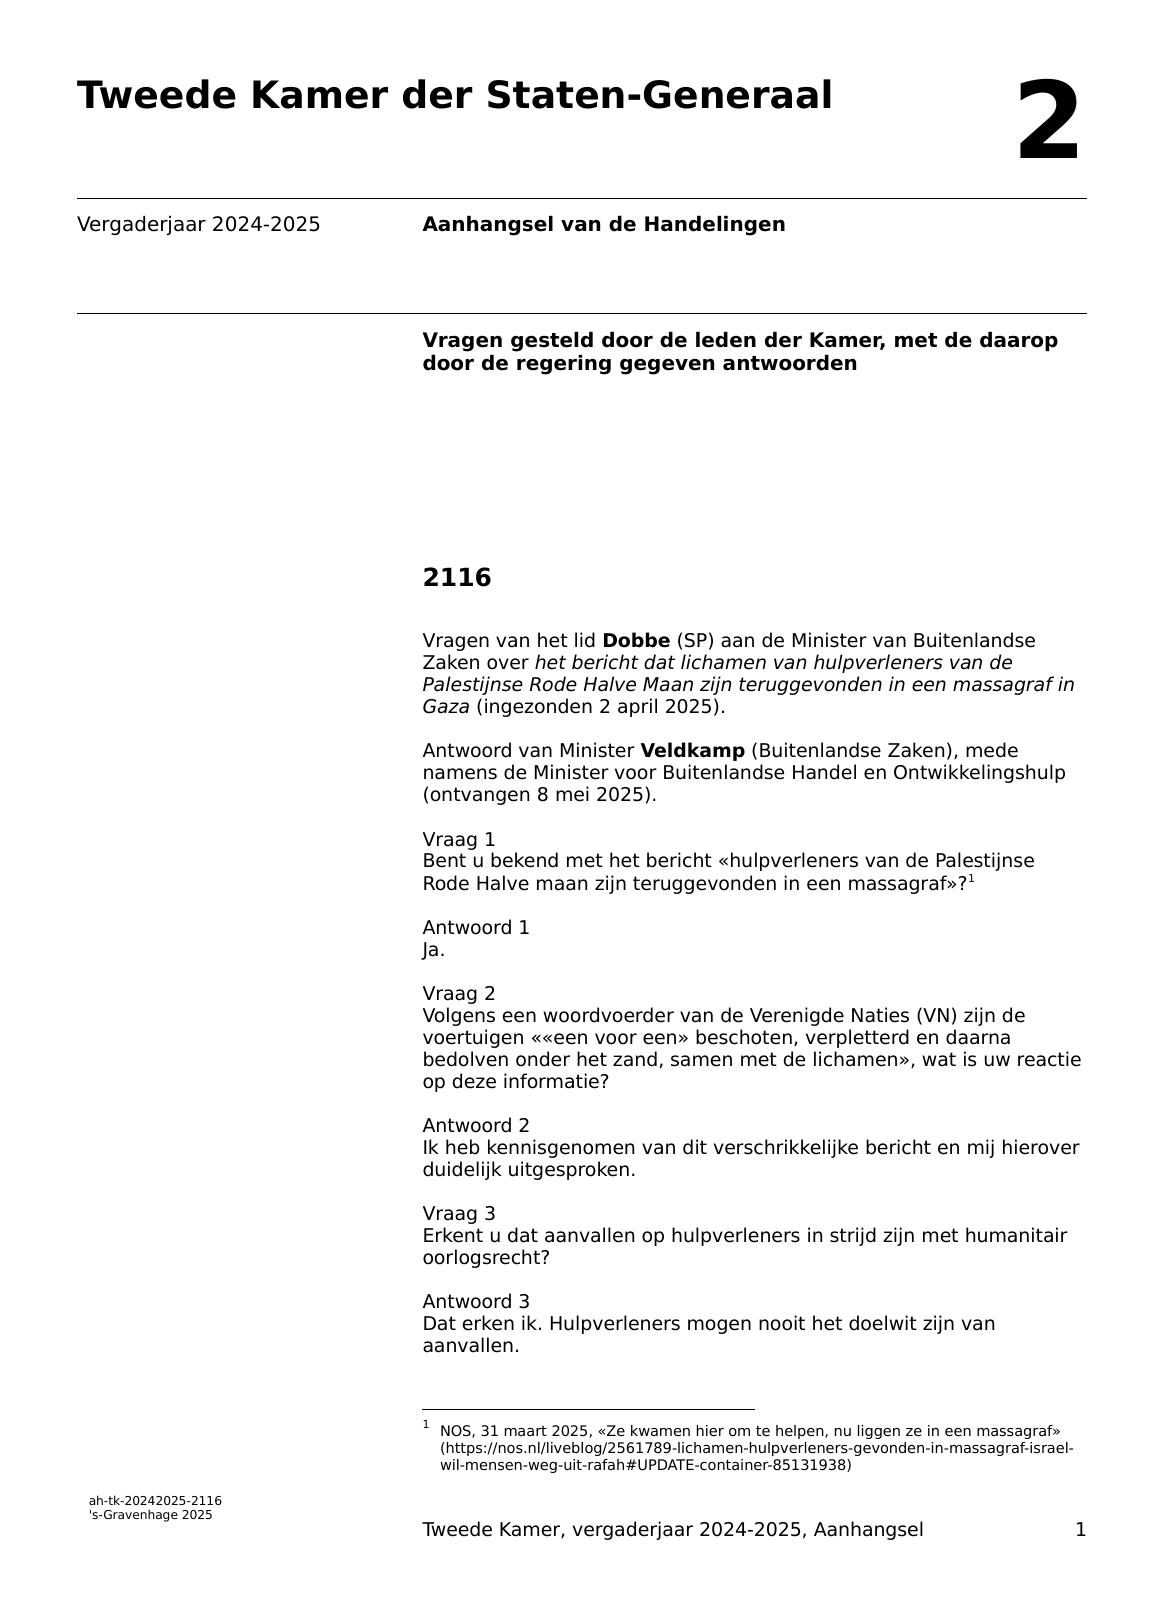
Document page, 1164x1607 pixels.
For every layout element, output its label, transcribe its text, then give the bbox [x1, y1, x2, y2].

text Volgens een woordvoerder van de Verenigde Naties (VN) zijn de voertuigen ««een voor een» beschoten, verpletterd en daarna bedolven onder het zand, samen met de lichamen», wat is uw reactie op deze informatie? [422, 1005, 1087, 1093]
text Antwoord van Minister Veldkamp (Buitenlandse Zaken), mede namens de Minister voor Buitenlandse Handel en Ontwikkelingshulp (ontvangen 8 mei 2025). [422, 740, 1087, 806]
text Vragen van het lid Dobbe (SP) aan de Minister van Buitenlandse Zaken over het bericht dat lichamen van hulpverleners van de Palestijnse Rode Halve Maan zijn teruggevonden in een massagraf in Gaza (ingezonden 2 april 2025). [422, 630, 1087, 718]
text Erkent u dat aanvallen op hulpverleners in strijd zijn met humanitair oorlogsrecht? [422, 1225, 1087, 1269]
table_cell Vragen gesteld door de leden der Kamer, met de daarop door de regering gegeven antwoorden [422, 314, 1087, 375]
text 2116 [422, 563, 1087, 592]
text Vraag 3 [422, 1203, 1087, 1225]
text Ik heb kennisgenomen van dit verschrikkelijke bericht en mij hierover duidelijk uitgesproken. [422, 1137, 1087, 1181]
table_cell [77, 314, 422, 375]
text Ja. [422, 938, 1087, 961]
text NOS, 31 maart 2025, «Ze kwamen hier om te helpen, nu liggen ze in een massagraf» (https://nos.nl/liveblog/2561789-lichamen-hulpverleners-gevonden-in-massagraf-israel-wil-mensen-weg-uit-rafah#UPDATE-container-85131938) [422, 1418, 1087, 1474]
text 's-Gravenhage 2025 [88, 1508, 323, 1522]
text Antwoord 2 [422, 1115, 1087, 1137]
text Antwoord 3 [422, 1291, 1087, 1313]
table_cell Vergaderjaar 2024-2025 [77, 199, 422, 313]
text Dat erken ik. Hulpverleners mogen nooit het doelwit zijn van aanvallen. [422, 1313, 1087, 1357]
table_header 2 [886, 59, 1087, 198]
text Vraag 1 [422, 828, 1087, 850]
table_cell Aanhangsel van de Handelingen [422, 199, 1087, 313]
text Bent u bekend met het bericht «hulpverleners van de Palestijnse Rode Halve maan zijn teruggevonden in een massagraf»? [422, 850, 1087, 894]
text Antwoord 1 [422, 917, 1087, 938]
text ah-tk-20242025-2116 [88, 1494, 323, 1508]
table_header Tweede Kamer der Staten-Generaal [77, 59, 886, 198]
text Vraag 2 [422, 983, 1087, 1005]
